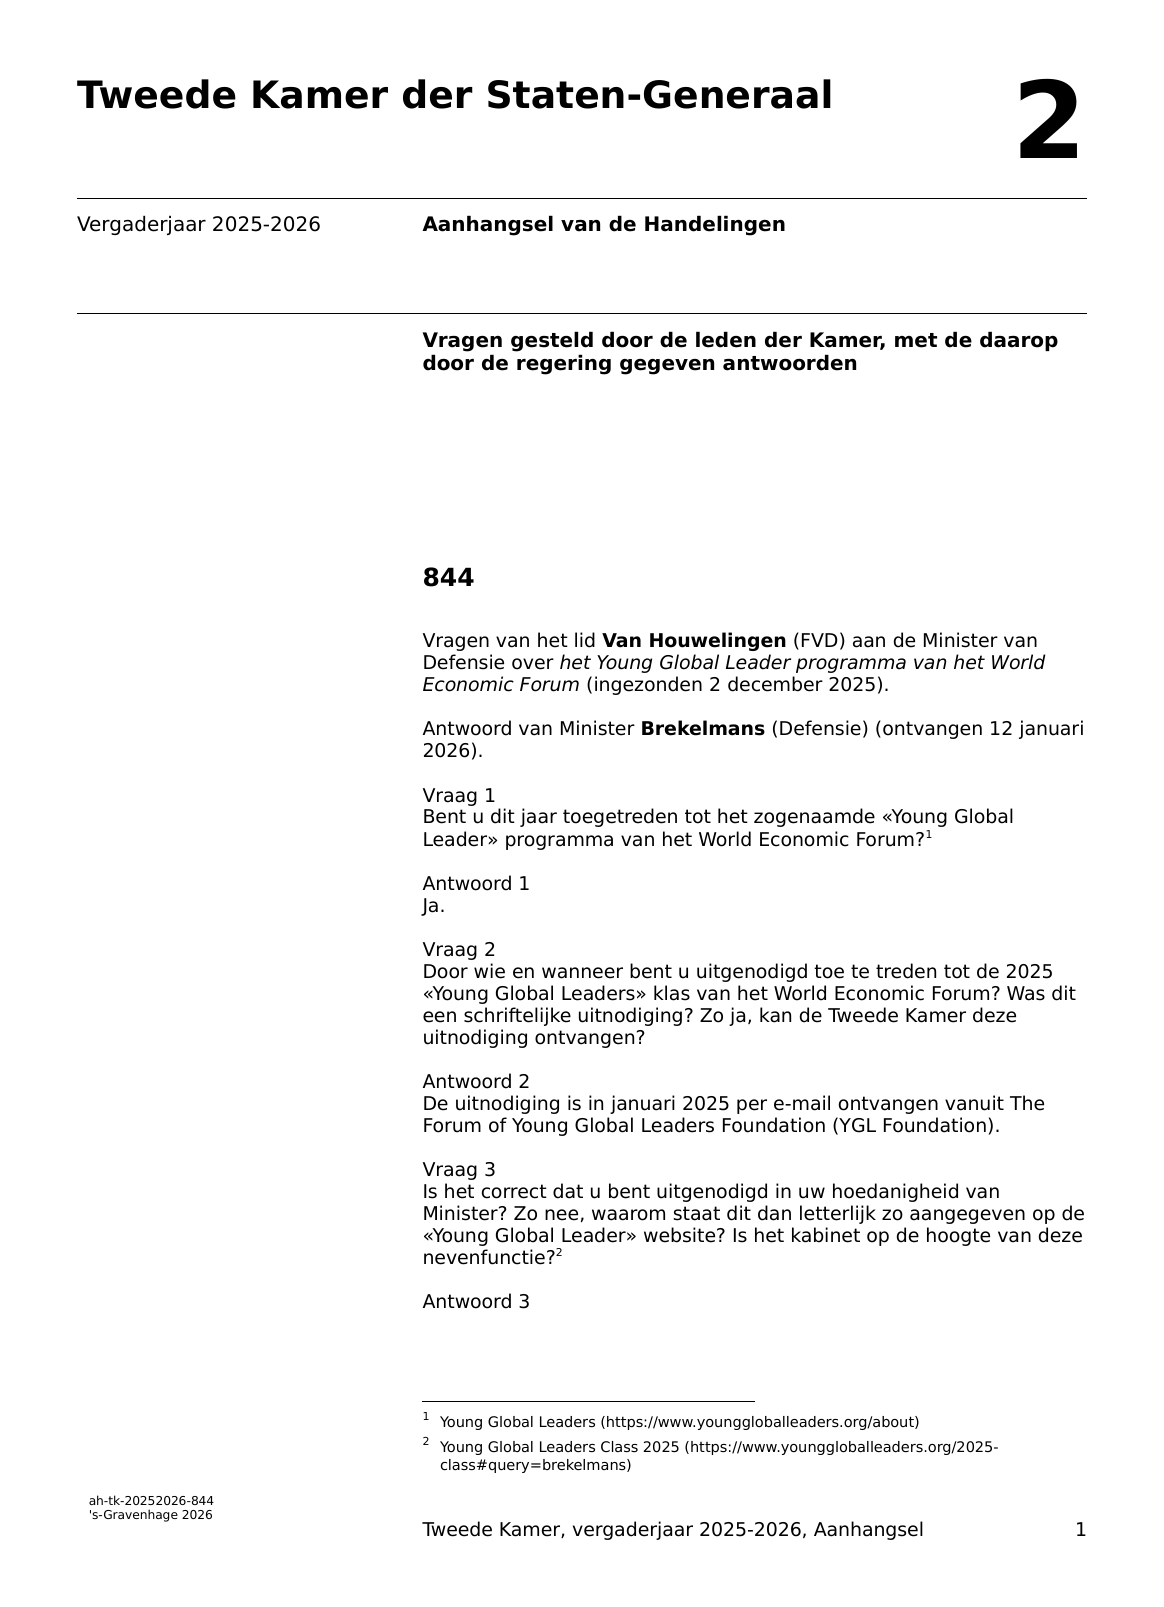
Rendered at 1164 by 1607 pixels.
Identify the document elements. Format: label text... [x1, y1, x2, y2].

text Vraag 1 [422, 784, 1087, 806]
text Is het correct dat u bent uitgenodigd in uw hoedanigheid van Minister? Zo nee, waarom staat dit dan letterlijk zo aangegeven op de «Young Global Leader» website? Is het kabinet op de hoogte van deze nevenfunctie? [422, 1181, 1087, 1269]
table_header 2 [886, 59, 1087, 198]
text 844 [422, 563, 1087, 592]
text De uitnodiging is in januari 2025 per e-mail ontvangen vanuit The Forum of Young Global Leaders Foundation (YGL Foundation). [422, 1093, 1087, 1137]
text Vraag 2 [422, 939, 1087, 961]
text Antwoord 3 [422, 1291, 1087, 1313]
text Young Global Leaders (https://www.younggloballeaders.org/about) [422, 1410, 1087, 1432]
table_header Tweede Kamer der Staten-Generaal [77, 59, 886, 198]
text Antwoord 2 [422, 1071, 1087, 1093]
text Vragen van het lid Van Houwelingen (FVD) aan de Minister van Defensie over het Young Global Leader programma van het World Economic Forum (ingezonden 2 december 2025). [422, 630, 1087, 696]
table_cell Aanhangsel van de Handelingen [422, 199, 1087, 313]
text 's-Gravenhage 2026 [88, 1508, 323, 1522]
table_cell [77, 314, 422, 375]
text Antwoord 1 [422, 873, 1087, 894]
table_cell Vragen gesteld door de leden der Kamer, met de daarop door de regering gegeven antwoorden [422, 314, 1087, 375]
text Door wie en wanneer bent u uitgenodigd toe te treden tot de 2025 «Young Global Leaders» klas van het World Economic Forum? Was dit een schriftelijke uitnodiging? Zo ja, kan de Tweede Kamer deze uitnodiging ontvangen? [422, 961, 1087, 1049]
text Bent u dit jaar toegetreden tot het zogenaamde «Young Global Leader» programma van het World Economic Forum? [422, 806, 1087, 850]
text Ja. [422, 894, 1087, 917]
table_cell Vergaderjaar 2025-2026 [77, 199, 422, 313]
text Vraag 3 [422, 1159, 1087, 1181]
text ah-tk-20252026-844 [88, 1494, 323, 1508]
text Young Global Leaders Class 2025 (https://www.younggloballeaders.org/2025-class#query=brekelmans) [422, 1435, 1087, 1474]
text Antwoord van Minister Brekelmans (Defensie) (ontvangen 12 januari 2026). [422, 718, 1087, 762]
